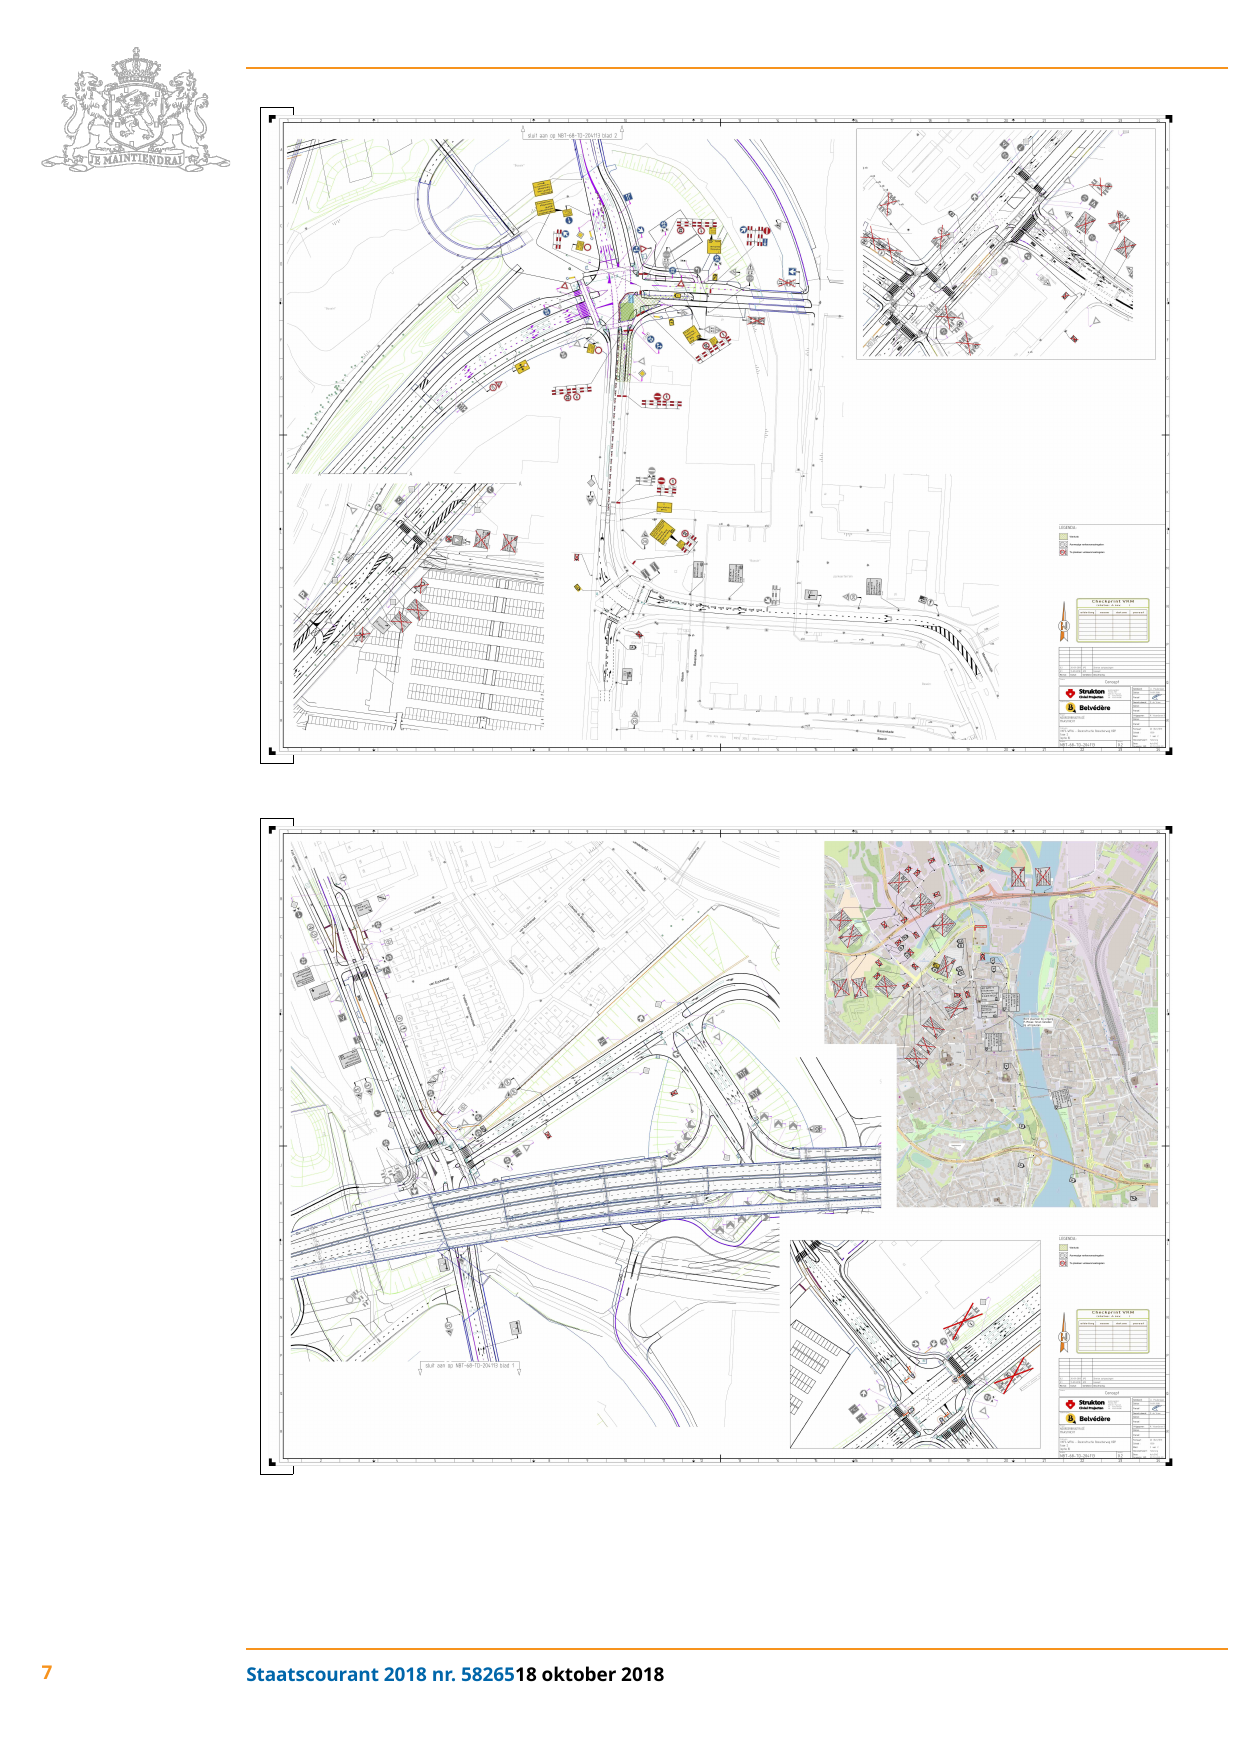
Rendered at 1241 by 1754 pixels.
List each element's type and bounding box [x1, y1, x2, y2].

picture [41, 47, 231, 172]
picture [268, 826, 1173, 1466]
picture [268, 115, 1173, 755]
